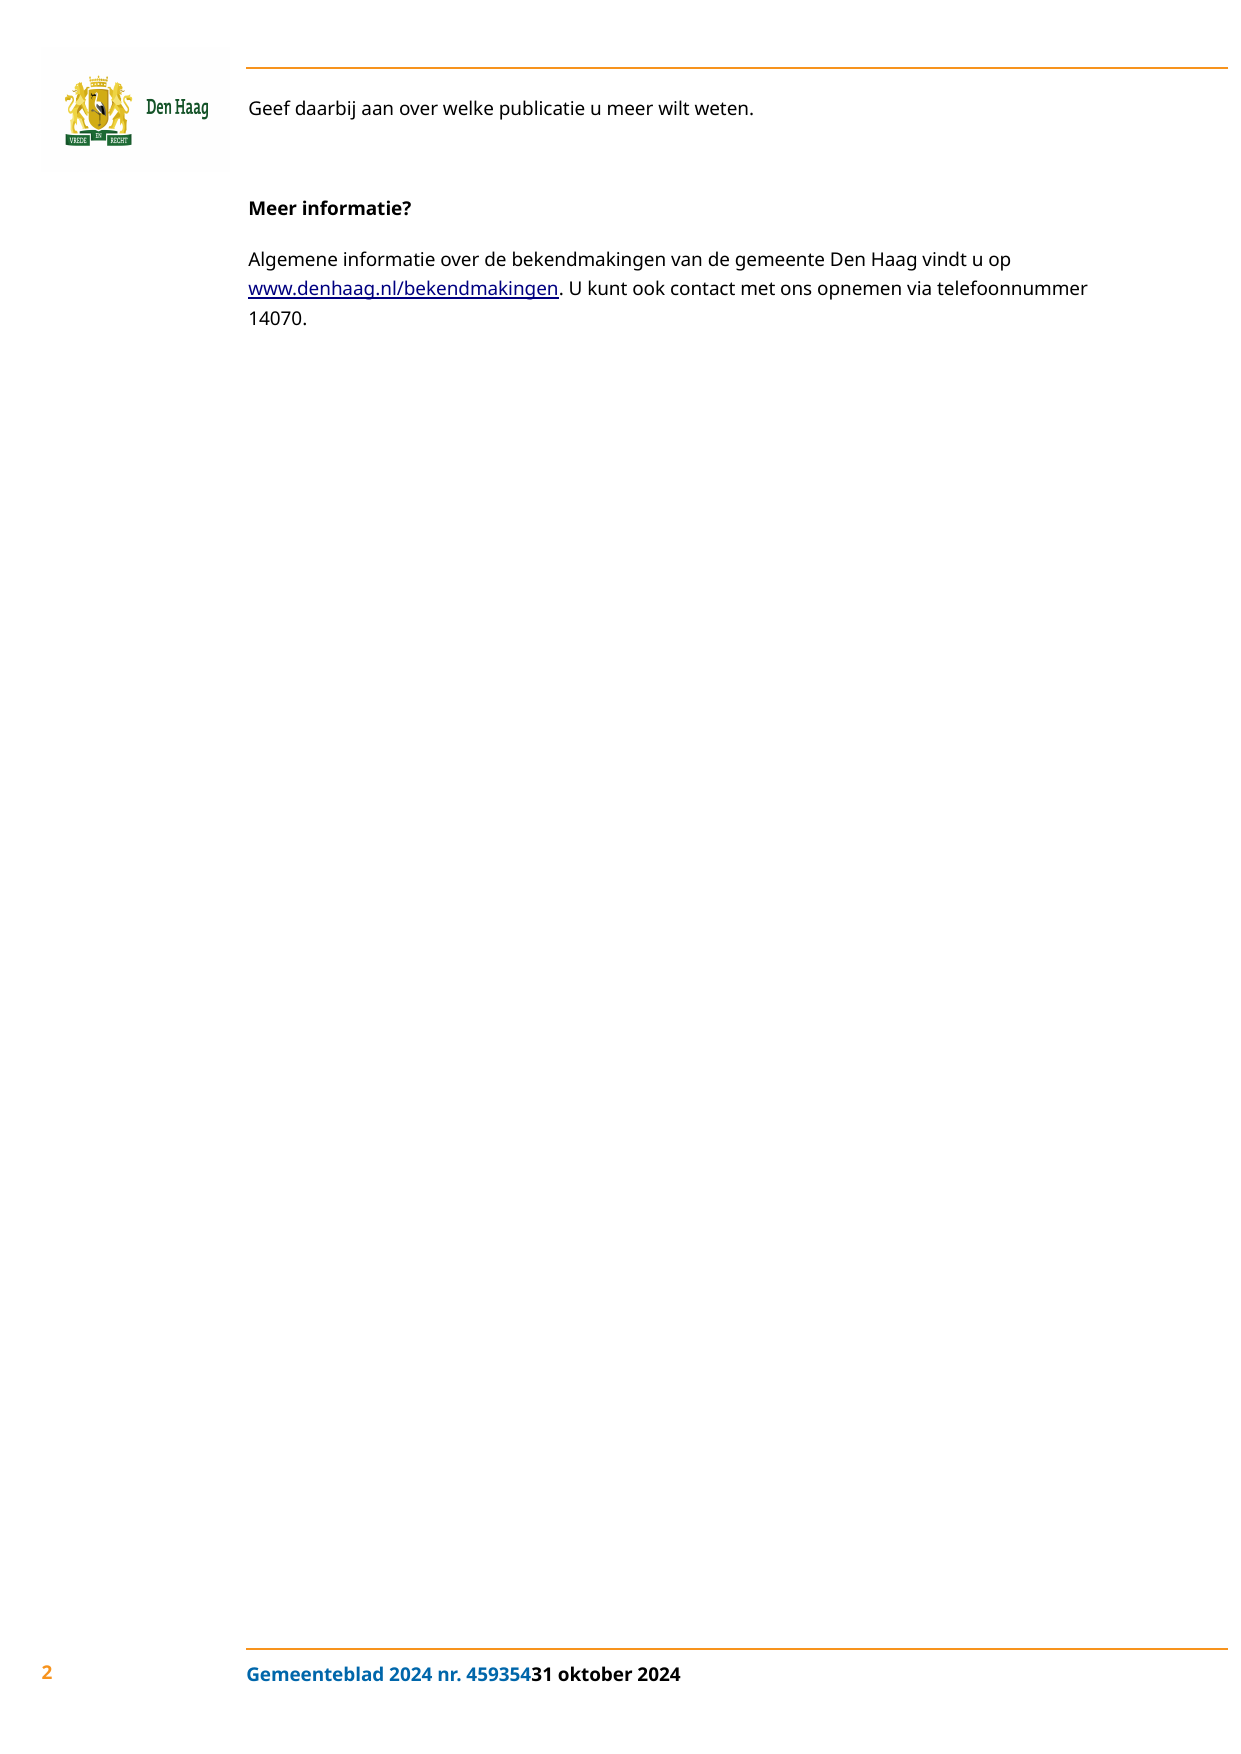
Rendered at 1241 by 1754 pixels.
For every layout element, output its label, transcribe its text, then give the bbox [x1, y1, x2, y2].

text Meer informatie? [248, 196, 1152, 221]
text Algemene informatie over de bekendmakingen van de gemeente Den Haag vindt u op www.denhaag.nl/bekendmakingen. U kunt ook contact met ons opnemen via telefoonnummer 14070. [248, 246, 1152, 331]
picture [41, 47, 231, 172]
text Geef daarbij aan over welke publicatie u meer wilt weten. [248, 95, 1152, 121]
